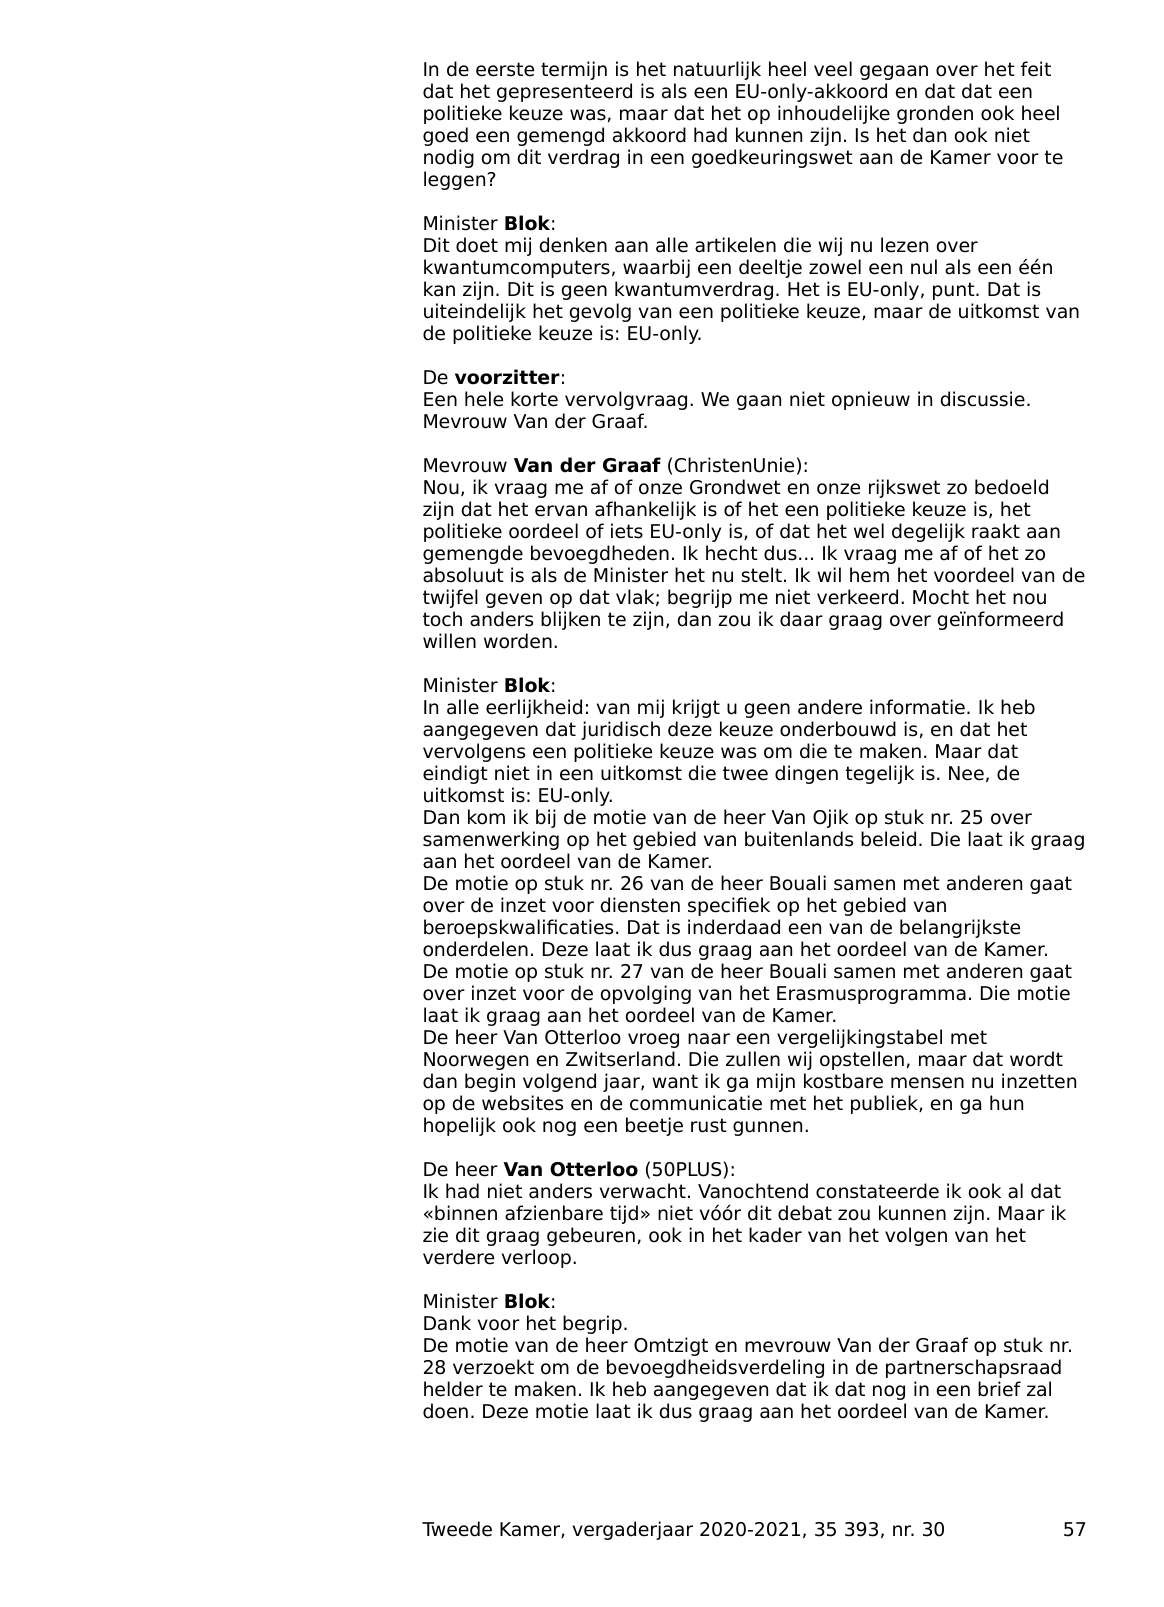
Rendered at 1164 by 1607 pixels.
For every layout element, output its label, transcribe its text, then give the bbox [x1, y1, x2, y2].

text De voorzitter: [422, 367, 1087, 389]
text Mevrouw Van der Graaf (ChristenUnie): [422, 455, 1087, 477]
text De motie op stuk nr. 27 van de heer Bouali samen met anderen gaat over inzet voor de opvolging van het Erasmusprogramma. Die motie laat ik graag aan het oordeel van de Kamer. [422, 961, 1087, 1027]
text De heer Van Otterloo (50PLUS): [422, 1159, 1087, 1181]
text Minister Blok: [422, 675, 1087, 697]
text De motie op stuk nr. 26 van de heer Bouali samen met anderen gaat over de inzet voor diensten specifiek op het gebied van beroepskwalificaties. Dat is inderdaad een van de belangrijkste onderdelen. Deze laat ik dus graag aan het oordeel van de Kamer. [422, 873, 1087, 961]
text In de eerste termijn is het natuurlijk heel veel gegaan over het feit dat het gepresenteerd is als een EU-only-akkoord en dat dat een politieke keuze was, maar dat het op inhoudelijke gronden ook heel goed een gemengd akkoord had kunnen zijn. Is het dan ook niet nodig om dit verdrag in een goedkeuringswet aan de Kamer voor te leggen? [422, 59, 1087, 191]
text Nou, ik vraag me af of onze Grondwet en onze rijkswet zo bedoeld zijn dat het ervan afhankelijk is of het een politieke keuze is, het politieke oordeel of iets EU-only is, of dat het wel degelijk raakt aan gemengde bevoegdheden. Ik hecht dus... Ik vraag me af of het zo absoluut is als de Minister het nu stelt. Ik wil hem het voordeel van de twijfel geven op dat vlak; begrijp me niet verkeerd. Mocht het nou toch anders blijken te zijn, dan zou ik daar graag over geïnformeerd willen worden. [422, 477, 1087, 653]
text Dank voor het begrip. [422, 1313, 1087, 1335]
text Minister Blok: [422, 1291, 1087, 1313]
text Een hele korte vervolgvraag. We gaan niet opnieuw in discussie. Mevrouw Van der Graaf. [422, 389, 1087, 433]
text Minister Blok: [422, 213, 1087, 235]
text Dan kom ik bij de motie van de heer Van Ojik op stuk nr. 25 over samenwerking op het gebied van buitenlands beleid. Die laat ik graag aan het oordeel van de Kamer. [422, 807, 1087, 873]
text De heer Van Otterloo vroeg naar een vergelijkingstabel met Noorwegen en Zwitserland. Die zullen wij opstellen, maar dat wordt dan begin volgend jaar, want ik ga mijn kostbare mensen nu inzetten op de websites en de communicatie met het publiek, en ga hun hopelijk ook nog een beetje rust gunnen. [422, 1027, 1087, 1137]
text De motie van de heer Omtzigt en mevrouw Van der Graaf op stuk nr. 28 verzoekt om de bevoegdheidsverdeling in de partnerschapsraad helder te maken. Ik heb aangegeven dat ik dat nog in een brief zal doen. Deze motie laat ik dus graag aan het oordeel van de Kamer. [422, 1335, 1087, 1423]
text In alle eerlijkheid: van mij krijgt u geen andere informatie. Ik heb aangegeven dat juridisch deze keuze onderbouwd is, en dat het vervolgens een politieke keuze was om die te maken. Maar dat eindigt niet in een uitkomst die twee dingen tegelijk is. Nee, de uitkomst is: EU-only. [422, 697, 1087, 807]
text Ik had niet anders verwacht. Vanochtend constateerde ik ook al dat «binnen afzienbare tijd» niet vóór dit debat zou kunnen zijn. Maar ik zie dit graag gebeuren, ook in het kader van het volgen van het verdere verloop. [422, 1181, 1087, 1269]
text Dit doet mij denken aan alle artikelen die wij nu lezen over kwantumcomputers, waarbij een deeltje zowel een nul als een één kan zijn. Dit is geen kwantumverdrag. Het is EU-only, punt. Dat is uiteindelijk het gevolg van een politieke keuze, maar de uitkomst van de politieke keuze is: EU-only. [422, 235, 1087, 345]
